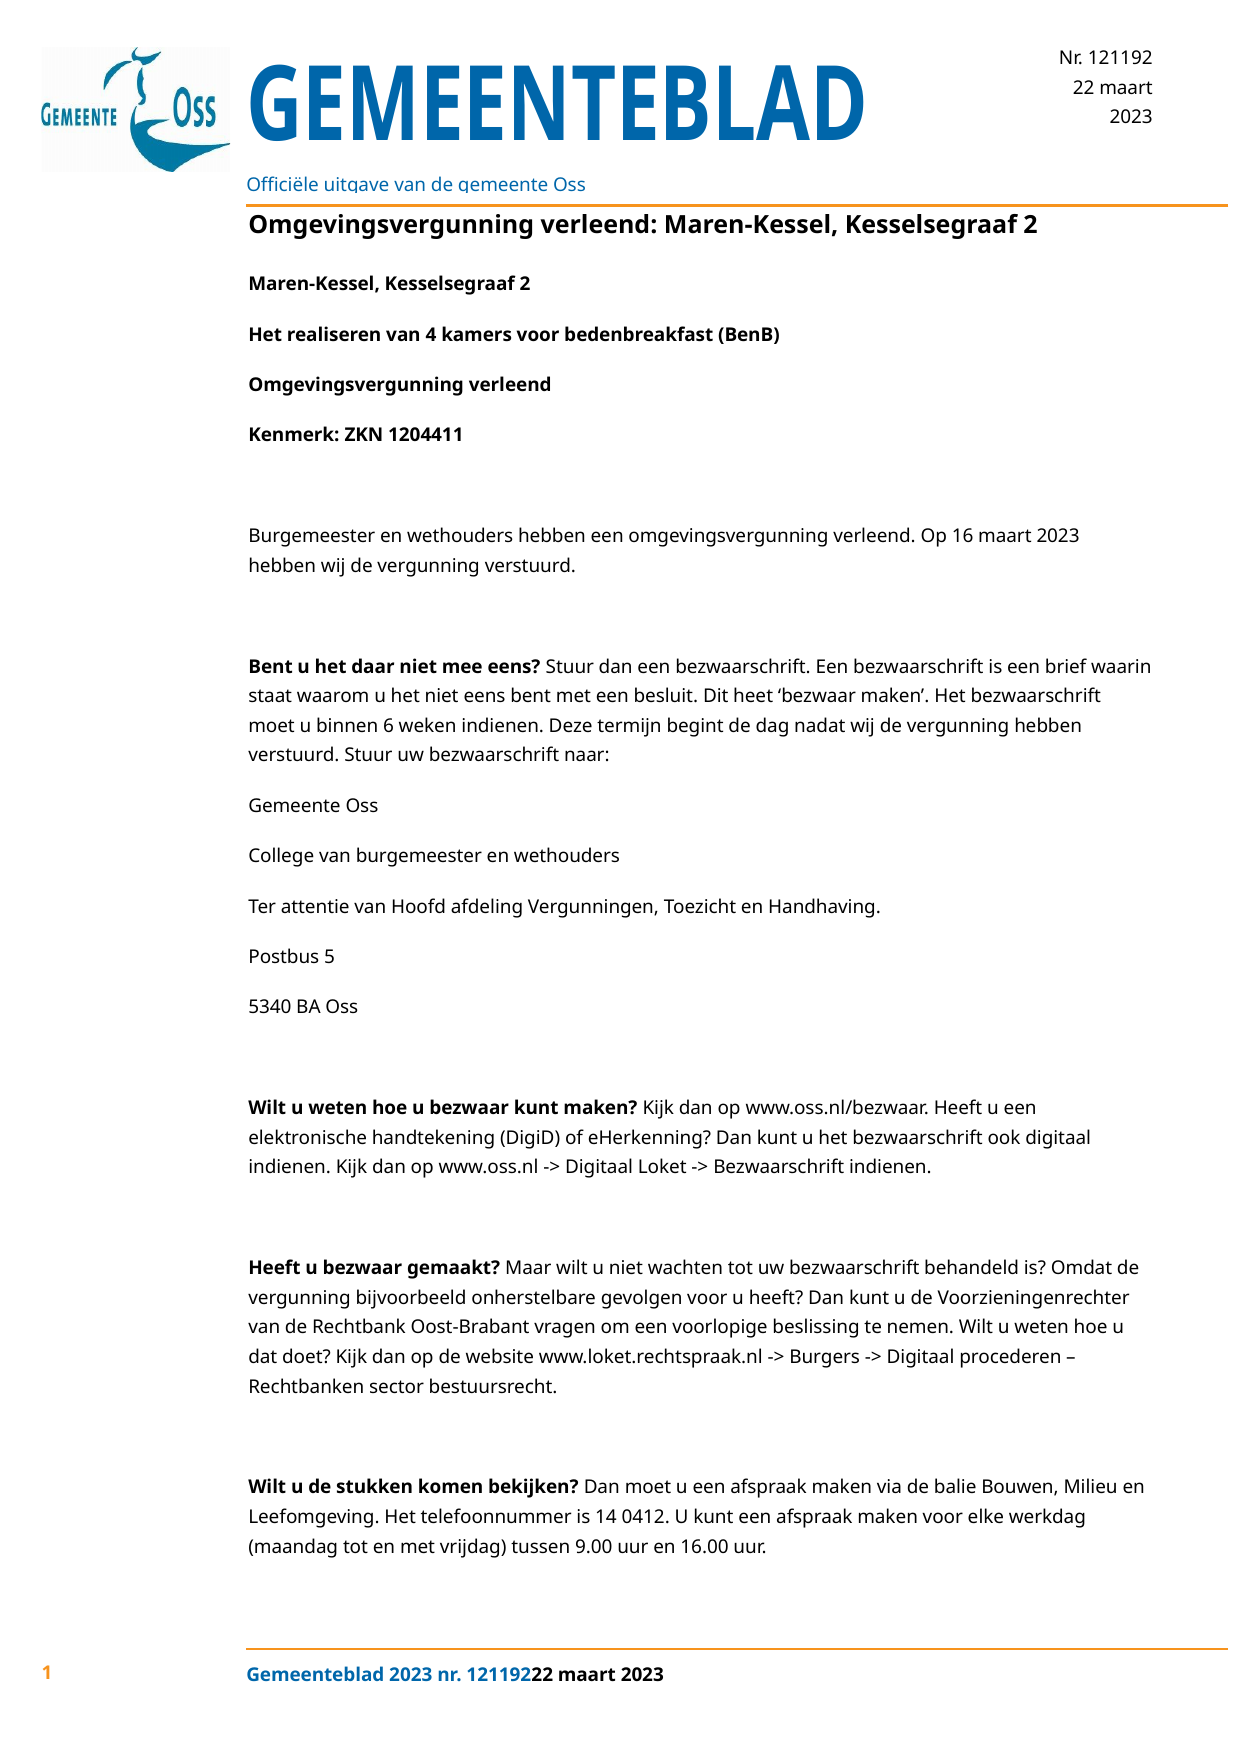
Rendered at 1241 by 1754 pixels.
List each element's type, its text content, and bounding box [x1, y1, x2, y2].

text College van burgemeester en wethouders [248, 842, 1152, 868]
text Gemeente Oss [248, 792, 1152, 818]
text Bent u het daar niet mee eens? Stuur dan een bezwaarschrift. Een bezwaarschrift is een brief waarin staat waarom u het niet eens bent met een besluit. Dit heet ‘bezwaar maken’. Het bezwaarschrift moet u binnen 6 weken indienen. Deze termijn begint de dag nadat wij de vergunning hebben verstuurd. Stuur uw bezwaarschrift naar: [248, 653, 1152, 767]
text Heeft u bezwaar gemaakt? Maar wilt u niet wachten tot uw bezwaarschrift behandeld is? Omdat de vergunning bijvoorbeeld onherstelbare gevolgen voor u heeft? Dan kunt u de Voorzieningenrechter van de Rechtbank Oost-Brabant vragen om een voorlopige beslissing te nemen. Wilt u weten hoe u dat doet? Kijk dan op de website www.loket.rechtspraak.nl -> Burgers -> Digitaal procederen – Rechtbanken sector bestuursrecht. [248, 1254, 1152, 1398]
text Kenmerk: ZKN 1204411 [248, 422, 1152, 447]
text Postbus 5 [248, 943, 1152, 969]
text Omgevingsvergunning verleend: Maren-Kessel, Kesselsegraaf 2 [248, 207, 1152, 241]
text 5340 BA Oss [248, 994, 1152, 1019]
text Wilt u weten hoe u bezwaar kunt maken? Kijk dan op www.oss.nl/bezwaar. Heeft u een elektronische handtekening (DigiD) of eHerkenning? Dan kunt u het bezwaarschrift ook digitaal indienen. Kijk dan op www.oss.nl -> Digitaal Loket -> Bezwaarschrift indienen. [248, 1094, 1152, 1179]
text Burgemeester en wethouders hebben een omgevingsvergunning verleend. Op 16 maart 2023 hebben wij de vergunning verstuurd. [248, 522, 1152, 578]
text Het realiseren van 4 kamers voor bedenbreakfast (BenB) [248, 321, 1152, 346]
text Wilt u de stukken komen bekijken? Dan moet u een afspraak maken via de balie Bouwen, Milieu en Leefomgeving. Het telefoonnummer is 14 0412. U kunt een afspraak maken voor elke werkdag (maandag tot en met vrijdag) tussen 9.00 uur en 16.00 uur. [248, 1474, 1152, 1558]
picture [41, 47, 231, 172]
text Maren-Kessel, Kesselsegraaf 2 [248, 270, 1152, 296]
text Omgevingsvergunning verleend [248, 371, 1152, 397]
text Ter attentie van Hoofd afdeling Vergunningen, Toezicht en Handhaving. [248, 893, 1152, 918]
